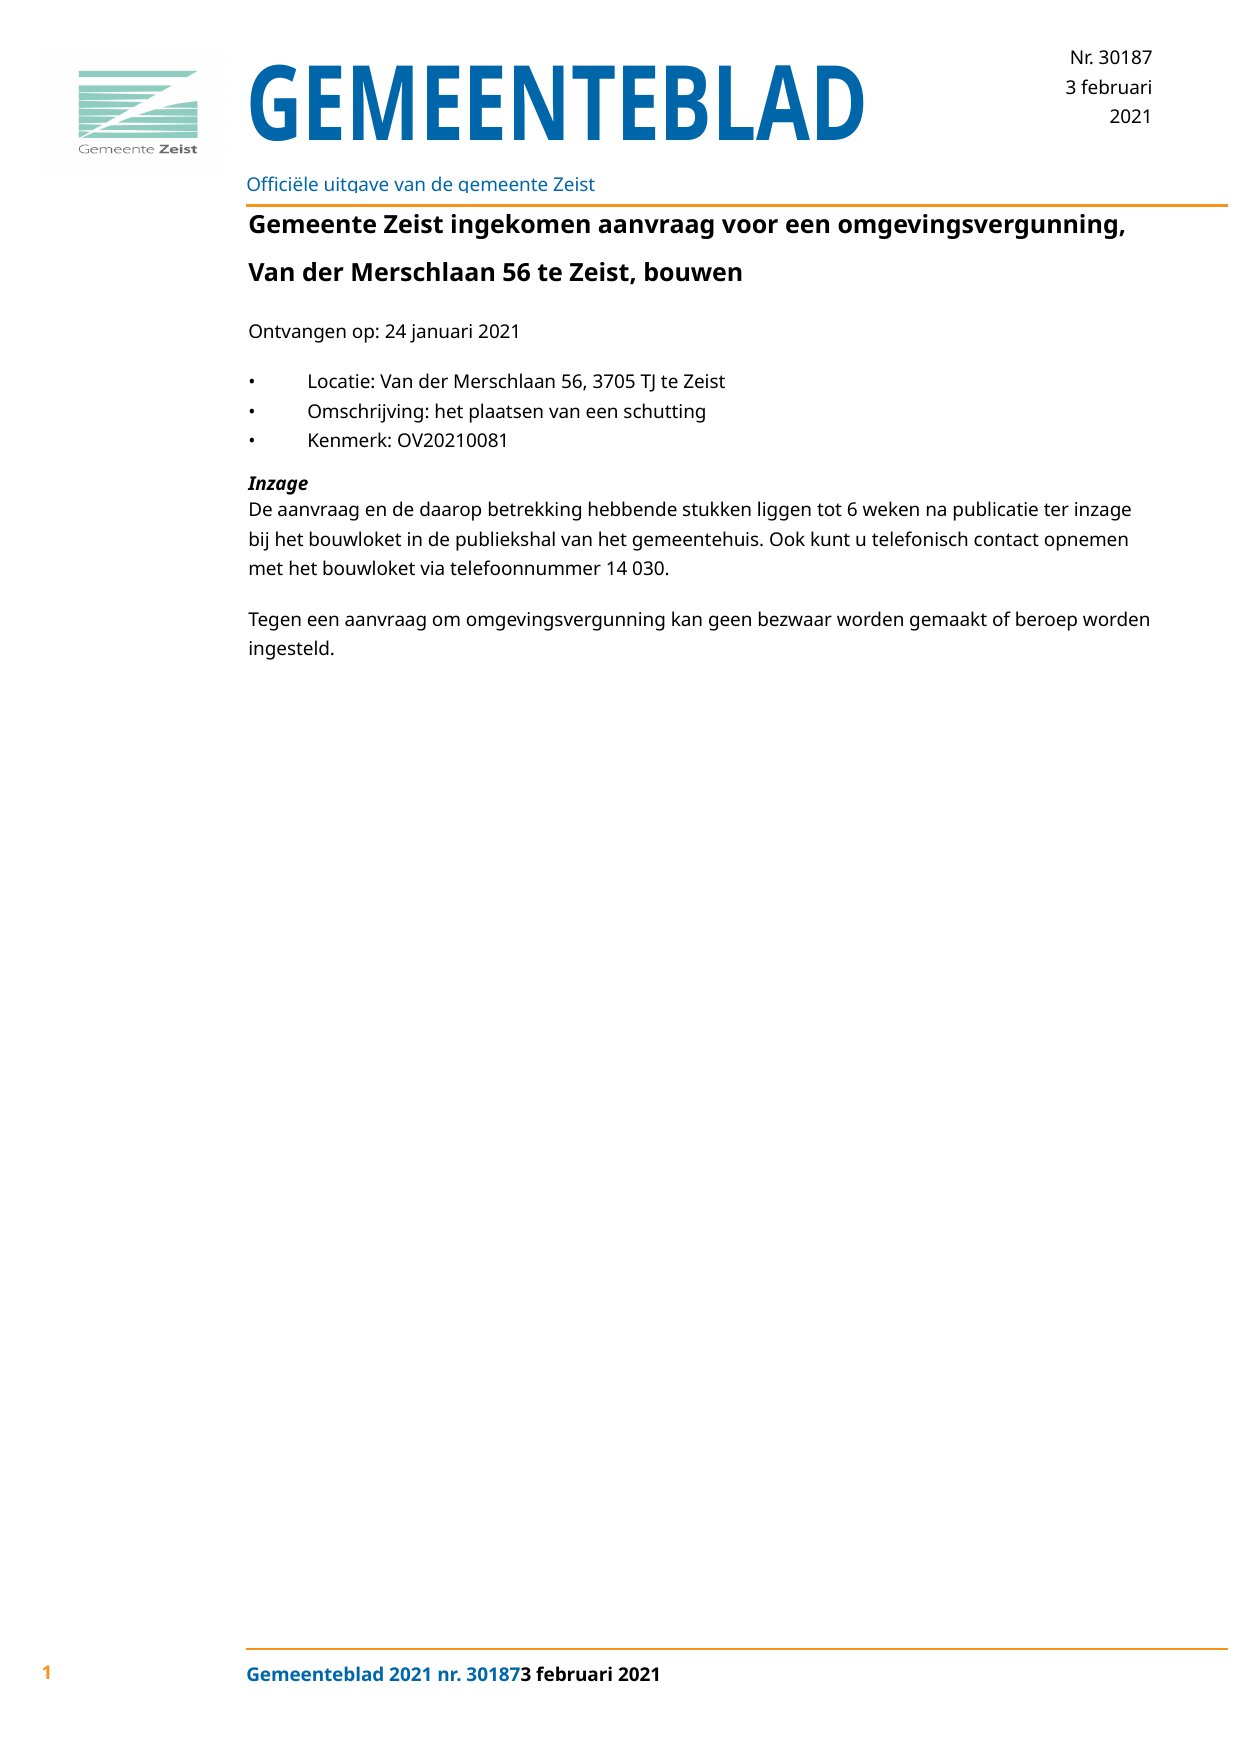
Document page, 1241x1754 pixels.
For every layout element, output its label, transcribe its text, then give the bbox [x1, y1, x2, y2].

list Locatie: Van der Merschlaan 56, 3705 TJ te Zeist [248, 368, 1152, 394]
text De aanvraag en de daarop betrekking hebbende stukken liggen tot 6 weken na publicatie ter inzage bij het bouwloket in de publiekshal van het gemeentehuis. Ook kunt u telefonisch contact opnemen met het bouwloket via telefoonnummer 14 030. [248, 496, 1152, 581]
text Tegen een aanvraag om omgevingsvergunning kan geen bezwaar worden gemaakt of beroep worden ingesteld. [248, 606, 1152, 661]
text Inzage [248, 471, 1152, 496]
text Gemeente Zeist ingekomen aanvraag voor een omgevingsvergunning, Van der Merschlaan 56 te Zeist, bouwen [248, 207, 1152, 288]
list Kenmerk: OV20210081 [248, 427, 1152, 453]
picture [41, 47, 231, 172]
list Omschrijving: het plaatsen van een schutting [248, 398, 1152, 424]
text Ontvangen op: 24 januari 2021 [248, 318, 1152, 344]
